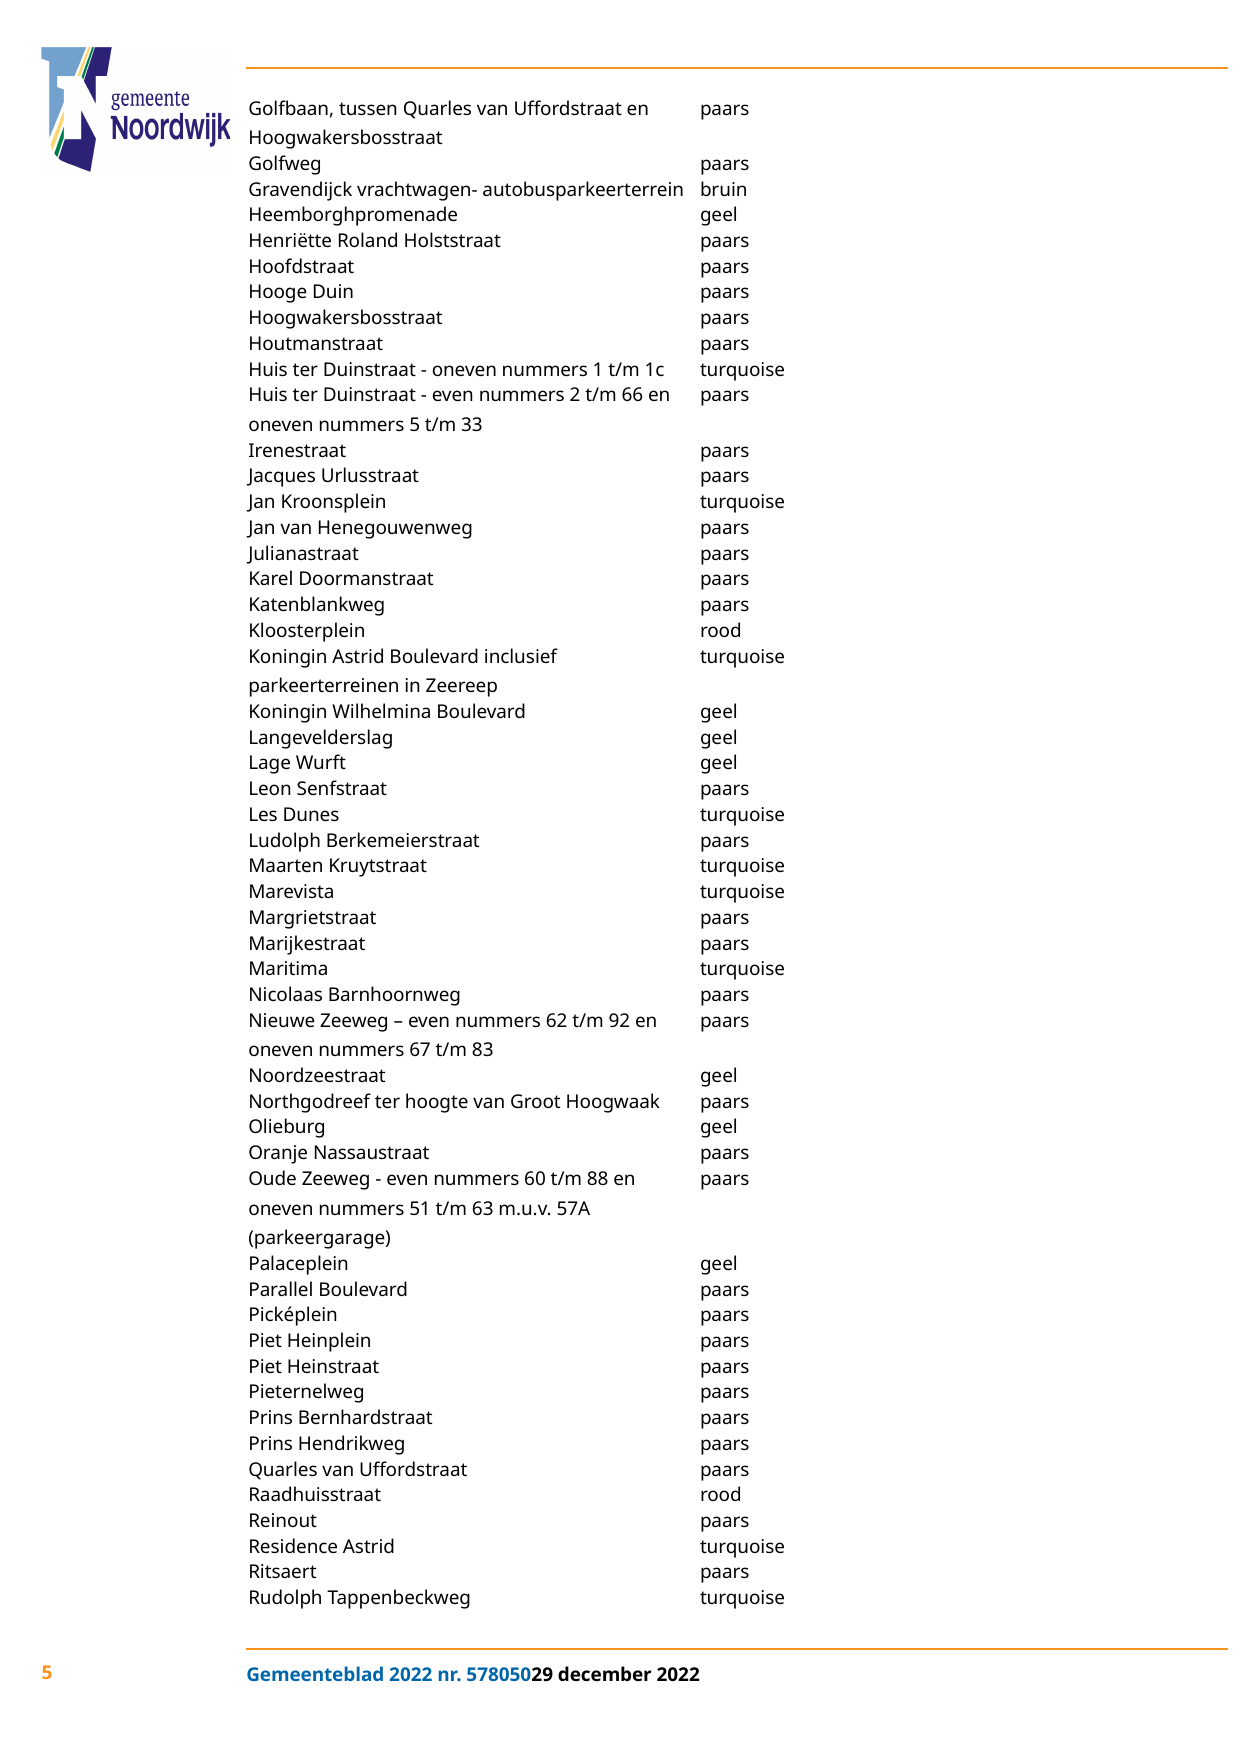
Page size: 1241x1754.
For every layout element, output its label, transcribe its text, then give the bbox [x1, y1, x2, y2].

table_cell Nieuwe Zeeweg – even nummers 62 t/m 92 en oneven nummers 67 t/m 83 [248, 1007, 700, 1062]
table_cell turquoise [700, 489, 1152, 514]
table_cell turquoise [700, 643, 1152, 698]
table_cell Koningin Astrid Boulevard inclusief parkeerterreinen in Zeereep [248, 643, 700, 698]
table_cell Maritima [248, 955, 700, 981]
table_cell Picképlein [248, 1301, 700, 1327]
table_cell paars [700, 95, 1152, 150]
table_cell paars [700, 1430, 1152, 1456]
table_cell Les Dunes [248, 801, 700, 827]
table_cell turquoise [700, 801, 1152, 827]
table_cell geel [700, 1114, 1152, 1139]
table_cell Jacques Urlusstraat [248, 463, 700, 488]
table_cell paars [700, 904, 1152, 930]
table_cell Ludolph Berkemeierstraat [248, 827, 700, 852]
table_cell Julianastraat [248, 540, 700, 566]
table_cell Residence Astrid [248, 1533, 700, 1559]
table_cell paars [700, 514, 1152, 540]
table_cell paars [700, 981, 1152, 1007]
table_cell Hoogwakersbosstraat [248, 305, 700, 330]
table_cell Jan Kroonsplein [248, 489, 700, 514]
table_cell paars [700, 1327, 1152, 1353]
table_cell geel [700, 1062, 1152, 1088]
table_cell turquoise [700, 878, 1152, 904]
table_cell rood [700, 1482, 1152, 1507]
table_cell Karel Doormanstraat [248, 566, 700, 591]
table_cell paars [700, 1165, 1152, 1250]
table_cell Heemborghpromenade [248, 202, 700, 227]
table_cell Koningin Wilhelmina Boulevard [248, 698, 700, 724]
table_cell paars [700, 1379, 1152, 1404]
table_cell bruin [700, 176, 1152, 202]
table_cell paars [700, 330, 1152, 356]
table_cell paars [700, 591, 1152, 617]
table_cell Noordzeestraat [248, 1062, 700, 1088]
table_cell paars [700, 150, 1152, 176]
table_cell turquoise [700, 356, 1152, 382]
table_cell paars [700, 1559, 1152, 1584]
table_cell turquoise [700, 853, 1152, 878]
table_cell paars [700, 1088, 1152, 1114]
table_cell geel [700, 1250, 1152, 1276]
table_cell Golfbaan, tussen Quarles van Uffordstraat en Hoogwakersbosstraat [248, 95, 700, 150]
table_cell paars [700, 1139, 1152, 1165]
table_cell Gravendijck vrachtwagen- autobusparkeerterrein [248, 176, 700, 202]
table_cell Irenestraat [248, 437, 700, 463]
table_cell paars [700, 253, 1152, 279]
table_cell Marevista [248, 878, 700, 904]
table_cell Palaceplein [248, 1250, 700, 1276]
table_cell Reinout [248, 1507, 700, 1533]
table_cell paars [700, 279, 1152, 304]
table_cell paars [700, 775, 1152, 801]
table_cell Katenblankweg [248, 591, 700, 617]
table_cell Raadhuisstraat [248, 1482, 700, 1507]
table_cell paars [700, 382, 1152, 437]
table_cell Oude Zeeweg - even nummers 60 t/m 88 en oneven nummers 51 t/m 63 m.u.v. 57A (parkeergarage) [248, 1165, 700, 1250]
table_cell Margrietstraat [248, 904, 700, 930]
table_cell paars [700, 305, 1152, 330]
table_cell paars [700, 227, 1152, 253]
table_cell paars [700, 566, 1152, 591]
table_cell geel [700, 724, 1152, 749]
table_cell paars [700, 437, 1152, 463]
table_cell turquoise [700, 1533, 1152, 1559]
table_cell Piet Heinplein [248, 1327, 700, 1353]
table_cell geel [700, 202, 1152, 227]
table_cell Piet Heinstraat [248, 1353, 700, 1379]
table_cell Hooge Duin [248, 279, 700, 304]
table_cell Leon Senfstraat [248, 775, 700, 801]
table_cell rood [700, 617, 1152, 643]
table_cell Maarten Kruytstraat [248, 853, 700, 878]
table_cell Pieternelweg [248, 1379, 700, 1404]
table_cell Lage Wurft [248, 750, 700, 775]
table_cell Northgodreef ter hoogte van Groot Hoogwaak [248, 1088, 700, 1114]
table_cell Nicolaas Barnhoornweg [248, 981, 700, 1007]
table_cell Houtmanstraat [248, 330, 700, 356]
table_cell Jan van Henegouwenweg [248, 514, 700, 540]
table_cell paars [700, 1301, 1152, 1327]
picture [41, 47, 231, 172]
table_cell paars [700, 1276, 1152, 1301]
table_cell Ritsaert [248, 1559, 700, 1584]
table_cell Quarles van Uffordstraat [248, 1456, 700, 1482]
table_cell Rudolph Tappenbeckweg [248, 1585, 700, 1610]
table_cell Huis ter Duinstraat - oneven nummers 1 t/m 1c [248, 356, 700, 382]
table_cell Oranje Nassaustraat [248, 1139, 700, 1165]
table_cell geel [700, 698, 1152, 724]
table_cell paars [700, 930, 1152, 955]
table_cell Prins Bernhardstraat [248, 1404, 700, 1430]
table_cell Marijkestraat [248, 930, 700, 955]
table_cell turquoise [700, 1585, 1152, 1610]
table_cell Parallel Boulevard [248, 1276, 700, 1301]
table_cell Kloosterplein [248, 617, 700, 643]
table_cell paars [700, 1404, 1152, 1430]
table_cell paars [700, 1456, 1152, 1482]
table_cell Langevelderslag [248, 724, 700, 749]
table_cell turquoise [700, 955, 1152, 981]
table_cell Hoofdstraat [248, 253, 700, 279]
table_cell Henriëtte Roland Holststraat [248, 227, 700, 253]
table_cell geel [700, 750, 1152, 775]
table_cell paars [700, 1507, 1152, 1533]
table_cell paars [700, 1353, 1152, 1379]
table_cell paars [700, 1007, 1152, 1062]
table_cell Olieburg [248, 1114, 700, 1139]
table_cell paars [700, 540, 1152, 566]
table_cell paars [700, 463, 1152, 488]
table_cell Huis ter Duinstraat - even nummers 2 t/m 66 en oneven nummers 5 t/m 33 [248, 382, 700, 437]
table_cell Prins Hendrikweg [248, 1430, 700, 1456]
table_cell paars [700, 827, 1152, 852]
table_cell Golfweg [248, 150, 700, 176]
